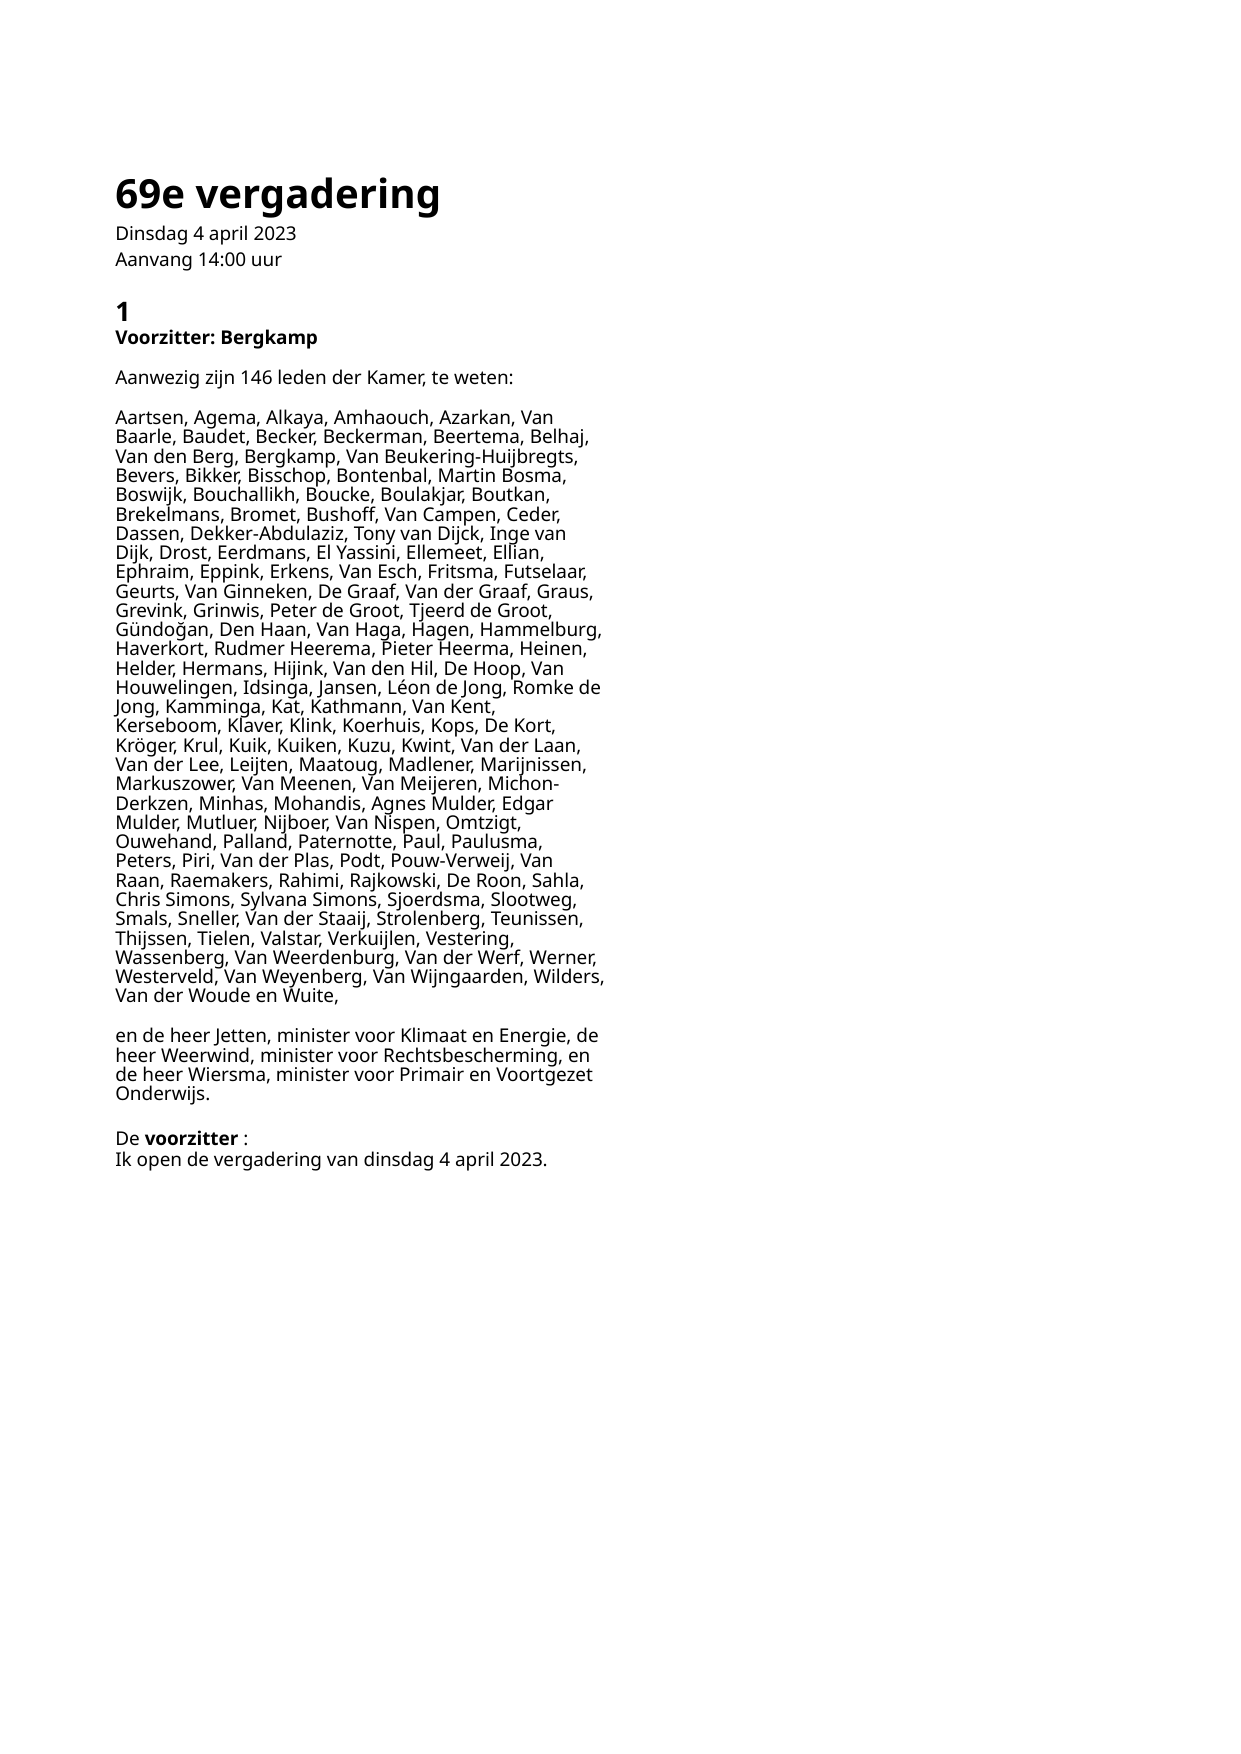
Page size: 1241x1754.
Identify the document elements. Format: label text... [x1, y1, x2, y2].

text 1 [115, 292, 605, 329]
text en de heer Jetten, minister voor Klimaat en Energie, de heer Weerwind, minister voor Rechtsbescherming, en de heer Wiersma, minister voor Primair en Voortgezet Onderwijs. [115, 1027, 605, 1104]
text Voorzitter: Bergkamp [115, 329, 605, 348]
text Aanwezig zijn 146 leden der Kamer, te weten: [115, 369, 605, 388]
text De voorzitter : [115, 1125, 605, 1151]
text Dinsdag 4 april 2023 [115, 220, 605, 246]
text Ik open de vergadering van dinsdag 4 april 2023. [115, 1151, 605, 1170]
text Aartsen, Agema, Alkaya, Amhaouch, Azarkan, Van Baarle, Baudet, Becker, Beckerman, Beertema, Belhaj, Van den Berg, Bergkamp, Van Beukering-Huijbregts, Bevers, Bikker, Bisschop, Bontenbal, Martin Bosma, Boswijk, Bouchallikh, Boucke, Boulakjar, Boutkan, Brekelmans, Bromet, Bushoff, Van Campen, Ceder, Dassen, Dekker-Abdulaziz, Tony van Dijck, Inge van Dijk, Drost, Eerdmans, El Yassini, Ellemeet, Ellian, Ephraim, Eppink, Erkens, Van Esch, Fritsma, Futselaar, Geurts, Van Ginneken, De Graaf, Van der Graaf, Graus, Grevink, Grinwis, Peter de Groot, Tjeerd de Groot, Gündoğan, Den Haan, Van Haga, Hagen, Hammelburg, Haverkort, Rudmer Heerema, Pieter Heerma, Heinen, Helder, Hermans, Hijink, Van den Hil, De Hoop, Van Houwelingen, Idsinga, Jansen, Léon de Jong, Romke de Jong, Kamminga, Kat, Kathmann, Van Kent, Kerseboom, Klaver, Klink, Koerhuis, Kops, De Kort, Kröger, Krul, Kuik, Kuiken, Kuzu, Kwint, Van der Laan, Van der Lee, Leijten, Maatoug, Madlener, Marijnissen, Markuszower, Van Meenen, Van Meijeren, Michon-Derkzen, Minhas, Mohandis, Agnes Mulder, Edgar Mulder, Mutluer, Nijboer, Van Nispen, Omtzigt, Ouwehand, Palland, Paternotte, Paul, Paulusma, Peters, Piri, Van der Plas, Podt, Pouw-Verweij, Van Raan, Raemakers, Rahimi, Rajkowski, De Roon, Sahla, Chris Simons, Sylvana Simons, Sjoerdsma, Slootweg, Smals, Sneller, Van der Staaij, Strolenberg, Teunissen, Thijssen, Tielen, Valstar, Verkuijlen, Vestering, Wassenberg, Van Weerdenburg, Van der Werf, Werner, Westerveld, Van Weyenberg, Van Wijngaarden, Wilders, Van der Woude en Wuite, [115, 409, 605, 1007]
text 69e vergadering [115, 165, 605, 220]
text Aanvang 14:00 uur [115, 246, 605, 272]
